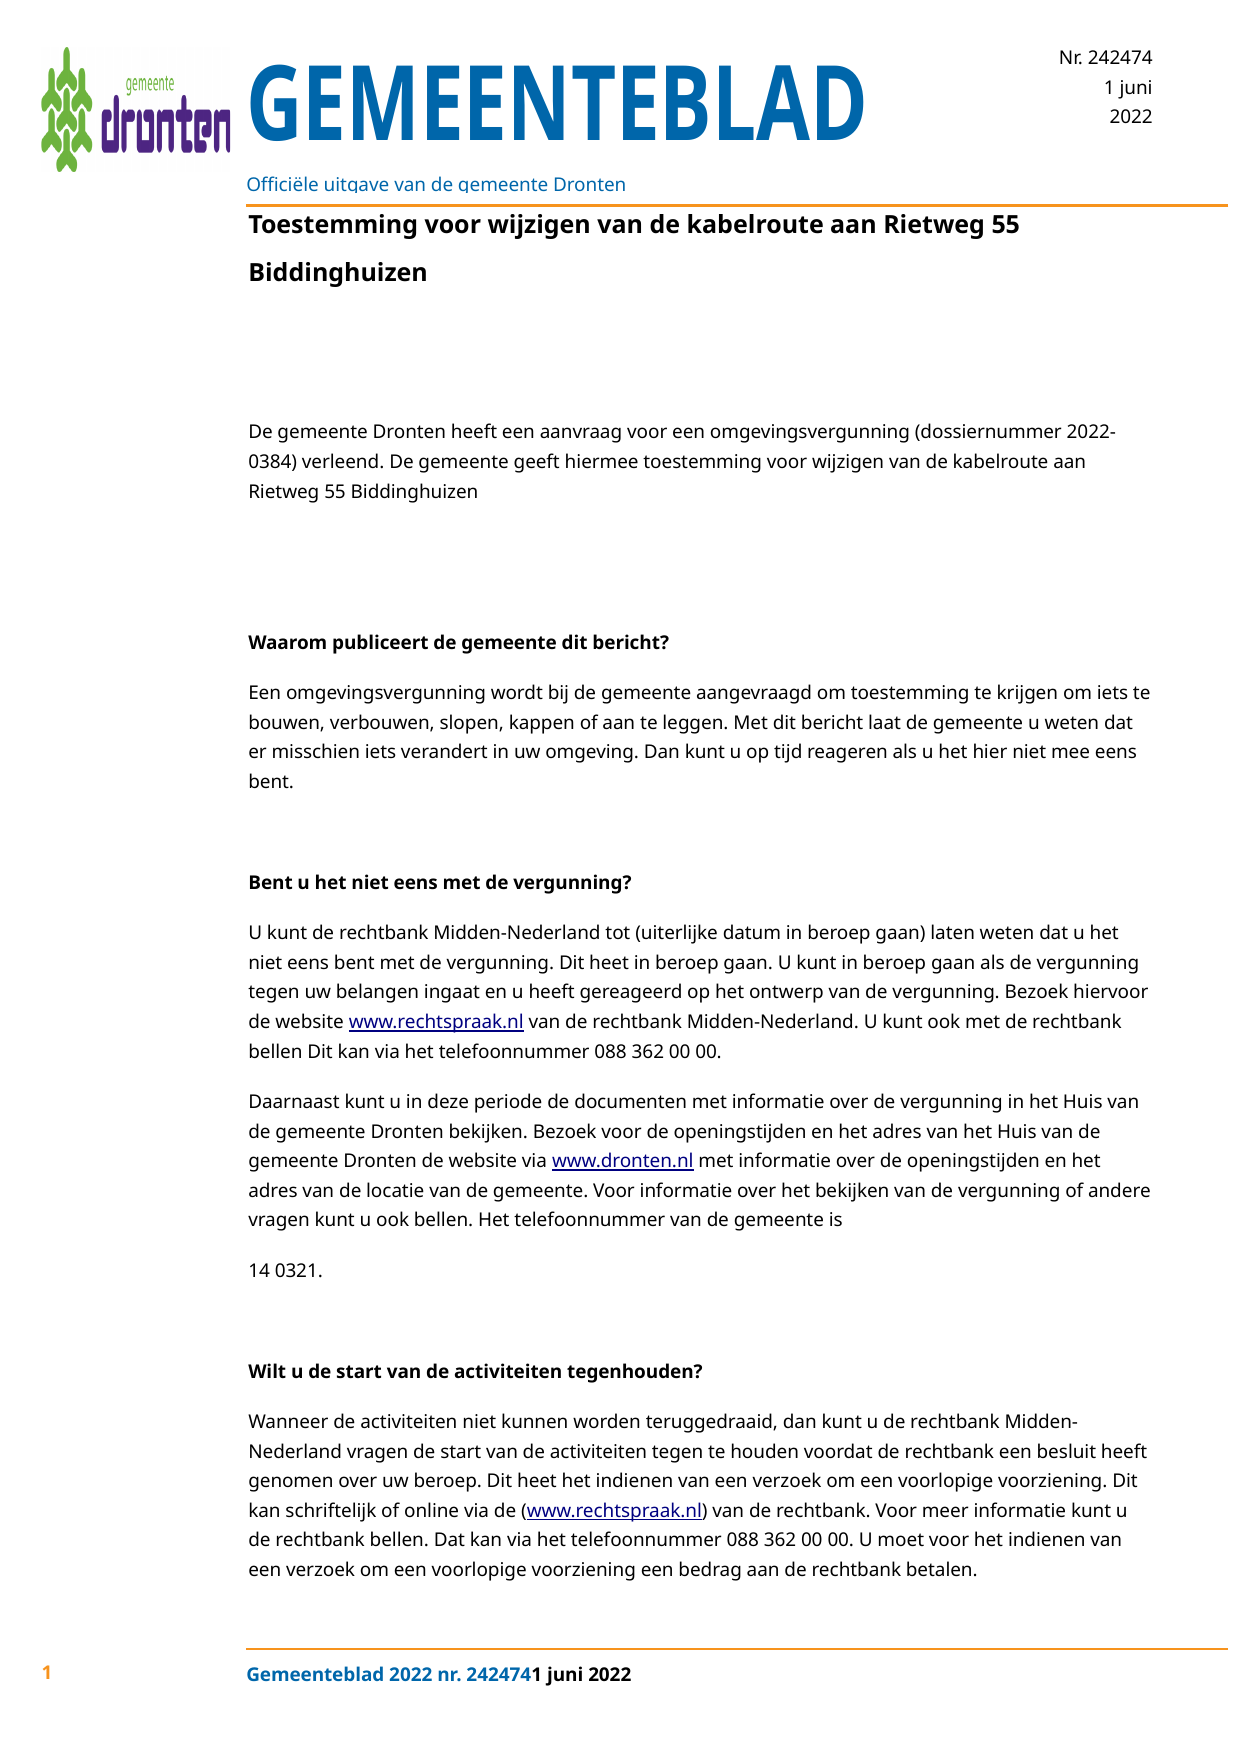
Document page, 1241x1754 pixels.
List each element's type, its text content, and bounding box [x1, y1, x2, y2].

text De gemeente Dronten heeft een aanvraag voor een omgevingsvergunning (dossiernummer 2022-0384) verleend. De gemeente geeft hiermee toestemming voor wijzigen van de kabelroute aan Rietweg 55 Biddinghuizen [248, 419, 1152, 504]
text Wilt u de start van de activiteiten tegenhouden? [248, 1358, 1152, 1384]
text 14 0321. [248, 1257, 1152, 1283]
text Een omgevingsvergunning wordt bij de gemeente aangevraagd om toestemming te krijgen om iets te bouwen, verbouwen, slopen, kappen of aan te leggen. Met dit bericht laat de gemeente u weten dat er misschien iets verandert in uw omgeving. Dan kunt u op tijd reageren als u het hier niet mee eens bent. [248, 679, 1152, 794]
text Waarom publiceert de gemeente dit bericht? [248, 629, 1152, 655]
text Wanneer de activiteiten niet kunnen worden teruggedraaid, dan kunt u de rechtbank Midden-Nederland vragen de start van de activiteiten tegen te houden voordat de rechtbank een besluit heeft genomen over uw beroep. Dit heet het indienen van een verzoek om een voorlopige voorziening. Dit kan schriftelijk of online via de (www.rechtspraak.nl) van de rechtbank. Voor meer informatie kunt u de rechtbank bellen. Dat kan via het telefoonnummer 088 362 00 00. U moet voor het indienen van een verzoek om een voorlopige voorziening een bedrag aan de rechtbank betalen. [248, 1408, 1152, 1582]
picture [41, 47, 231, 172]
text Bent u het niet eens met de vergunning? [248, 869, 1152, 895]
text U kunt de rechtbank Midden-Nederland tot (uiterlijke datum in beroep gaan) laten weten dat u het niet eens bent met de vergunning. Dit heet in beroep gaan. U kunt in beroep gaan als de vergunning tegen uw belangen ingaat en u heeft gereageerd op het ontwerp van de vergunning. Bezoek hiervoor de website www.rechtspraak.nl van de rechtbank Midden-Nederland. U kunt ook met de rechtbank bellen Dit kan via het telefoonnummer 088 362 00 00. [248, 919, 1152, 1064]
text Daarnaast kunt u in deze periode de documenten met informatie over de vergunning in het Huis van de gemeente Dronten bekijken. Bezoek voor de openingstijden en het adres van het Huis van de gemeente Dronten de website via www.dronten.nl met informatie over de openingstijden en het adres van de locatie van de gemeente. Voor informatie over het bekijken van de vergunning of andere vragen kunt u ook bellen. Het telefoonnummer van de gemeente is [248, 1088, 1152, 1232]
text Toestemming voor wijzigen van de kabelroute aan Rietweg 55 Biddinghuizen [248, 207, 1152, 288]
